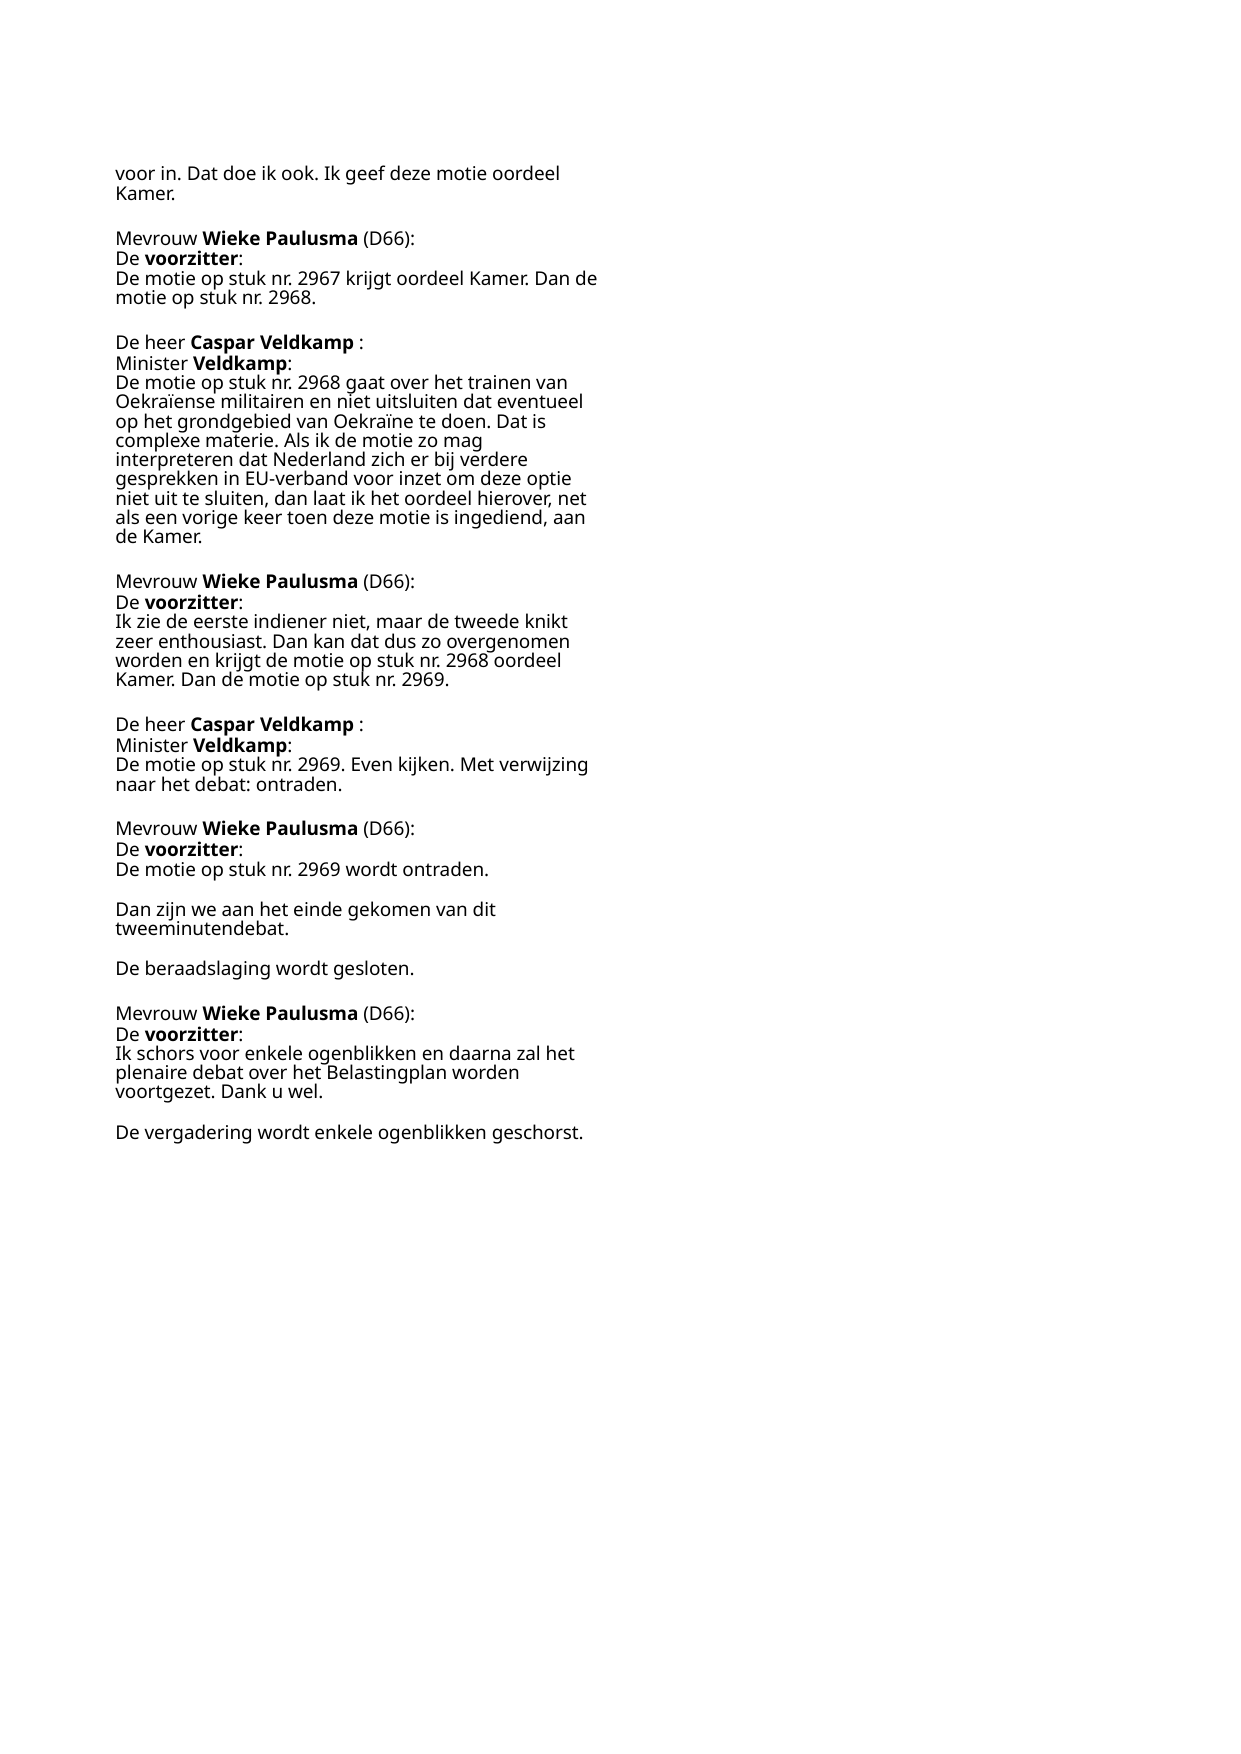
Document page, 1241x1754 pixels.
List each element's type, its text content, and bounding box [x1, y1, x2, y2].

text Ik zie de eerste indiener niet, maar de tweede knikt zeer enthousiast. Dan kan dat dus zo overgenomen worden en krijgt de motie op stuk nr. 2968 oordeel Kamer. Dan de motie op stuk nr. 2969. [115, 613, 605, 690]
text De motie op stuk nr. 2967 krijgt oordeel Kamer. Dan de motie op stuk nr. 2968. [115, 270, 605, 308]
text De voorzitter: [115, 1026, 605, 1045]
text De voorzitter: [115, 594, 605, 613]
text Minister Veldkamp: [115, 355, 605, 374]
text Dan zijn we aan het einde gekomen van dit tweeminutendebat. [115, 901, 605, 939]
text De heer Caspar Veldkamp : [115, 329, 605, 355]
text Mevrouw Wieke Paulusma (D66): [115, 816, 605, 841]
text De beraadslaging wordt gesloten. [115, 960, 605, 979]
text Minister Veldkamp: [115, 737, 605, 756]
text De motie op stuk nr. 2969. Even kijken. Met verwijzing naar het debat: ontraden. [115, 756, 605, 795]
text Mevrouw Wieke Paulusma (D66): [115, 225, 605, 250]
text De motie op stuk nr. 2968 gaat over het trainen van Oekraïense militairen en niet uitsluiten dat eventueel op het grondgebied van Oekraïne te doen. Dat is complexe materie. Als ik de motie zo mag interpreteren dat Nederland zich er bij verdere gesprekken in EU-verband voor inzet om deze optie niet uit te sluiten, dan laat ik het oordeel hierover, net als een vorige keer toen deze motie is ingediend, aan de Kamer. [115, 374, 605, 547]
text De voorzitter: [115, 250, 605, 270]
text Mevrouw Wieke Paulusma (D66): [115, 1000, 605, 1026]
text Ik schors voor enkele ogenblikken en daarna zal het plenaire debat over het Belastingplan worden voortgezet. Dank u wel. [115, 1045, 605, 1103]
text voor in. Dat doe ik ook. Ik geef deze motie oordeel Kamer. [115, 165, 605, 204]
text De motie op stuk nr. 2969 wordt ontraden. [115, 861, 605, 880]
text Mevrouw Wieke Paulusma (D66): [115, 568, 605, 594]
text De heer Caspar Veldkamp : [115, 711, 605, 737]
text De vergadering wordt enkele ogenblikken geschorst. [115, 1124, 605, 1143]
text De voorzitter: [115, 841, 605, 861]
